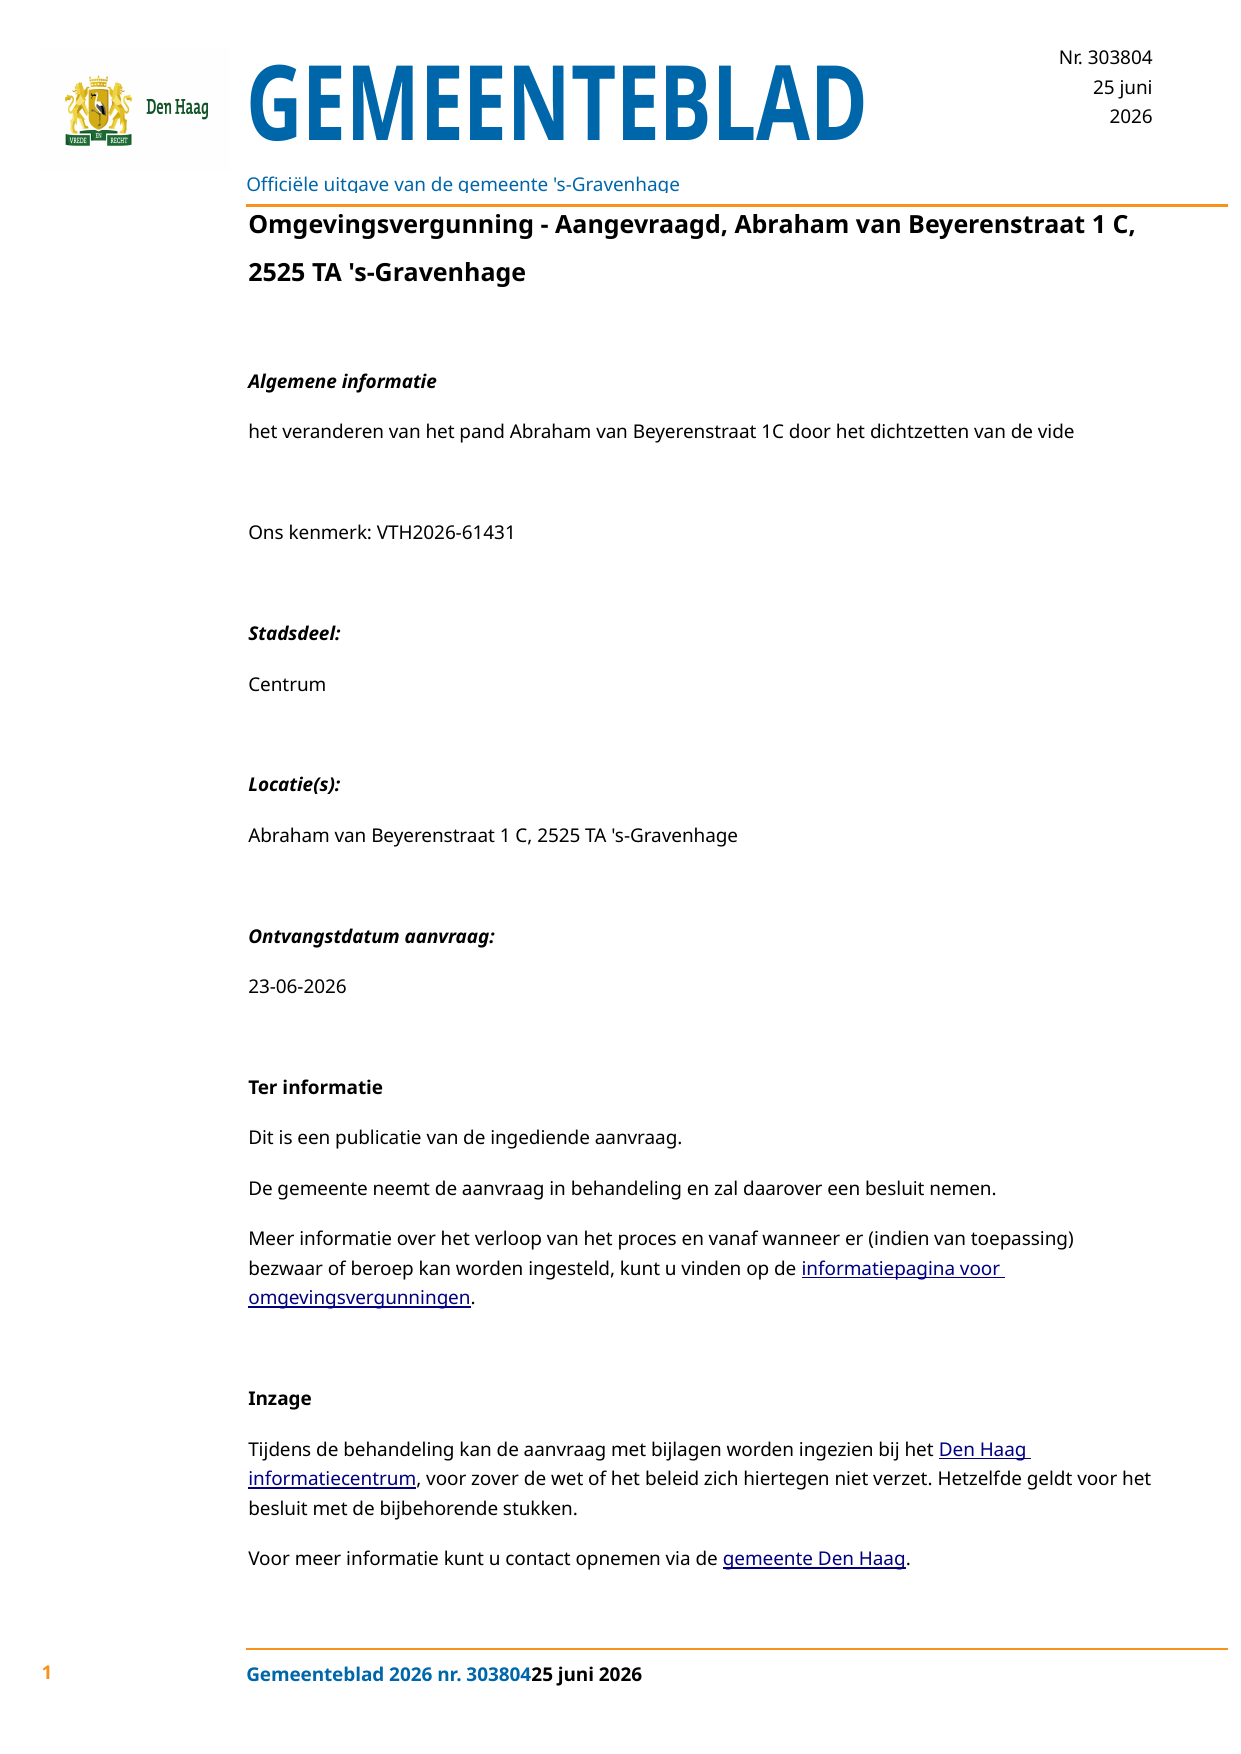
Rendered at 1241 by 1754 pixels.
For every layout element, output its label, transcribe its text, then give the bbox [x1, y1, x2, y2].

text De gemeente neemt de aanvraag in behandeling en zal daarover een besluit nemen. [248, 1175, 1152, 1201]
text Ons kenmerk: VTH2026-61431 [248, 519, 1152, 545]
text Dit is een publicatie van de ingediende aanvraag. [248, 1124, 1152, 1150]
picture [41, 47, 231, 172]
text Tijdens de behandeling kan de aanvraag met bijlagen worden ingezien bij het Den Haag informatiecentrum, voor zover de wet of het beleid zich hiertegen niet verzet. Hetzelfde geldt voor het besluit met de bijbehorende stukken. [248, 1436, 1152, 1521]
text Inzage [248, 1385, 1152, 1411]
text het veranderen van het pand Abraham van Beyerenstraat 1C door het dichtzetten van de vide [248, 419, 1152, 444]
text Algemene informatie [248, 368, 1152, 394]
text Locatie(s): [248, 772, 1152, 797]
text Abraham van Beyerenstraat 1 C, 2525 TA 's-Gravenhage [248, 822, 1152, 848]
text Voor meer informatie kunt u contact opnemen via de gemeente Den Haag. [248, 1545, 1152, 1571]
text Omgevingsvergunning - Aangevraagd, Abraham van Beyerenstraat 1 C, 2525 TA 's-Gravenhage [248, 207, 1152, 288]
text Ontvangstdatum aanvraag: [248, 923, 1152, 949]
text Meer informatie over het verloop van het proces en vanaf wanneer er (indien van toepassing) bezwaar of beroep kan worden ingesteld, kunt u vinden op de informatiepagina voor omgevingsvergunningen. [248, 1225, 1152, 1310]
text Centrum [248, 671, 1152, 697]
text 23-06-2026 [248, 973, 1152, 999]
text Ter informatie [248, 1074, 1152, 1100]
text Stadsdeel: [248, 620, 1152, 646]
